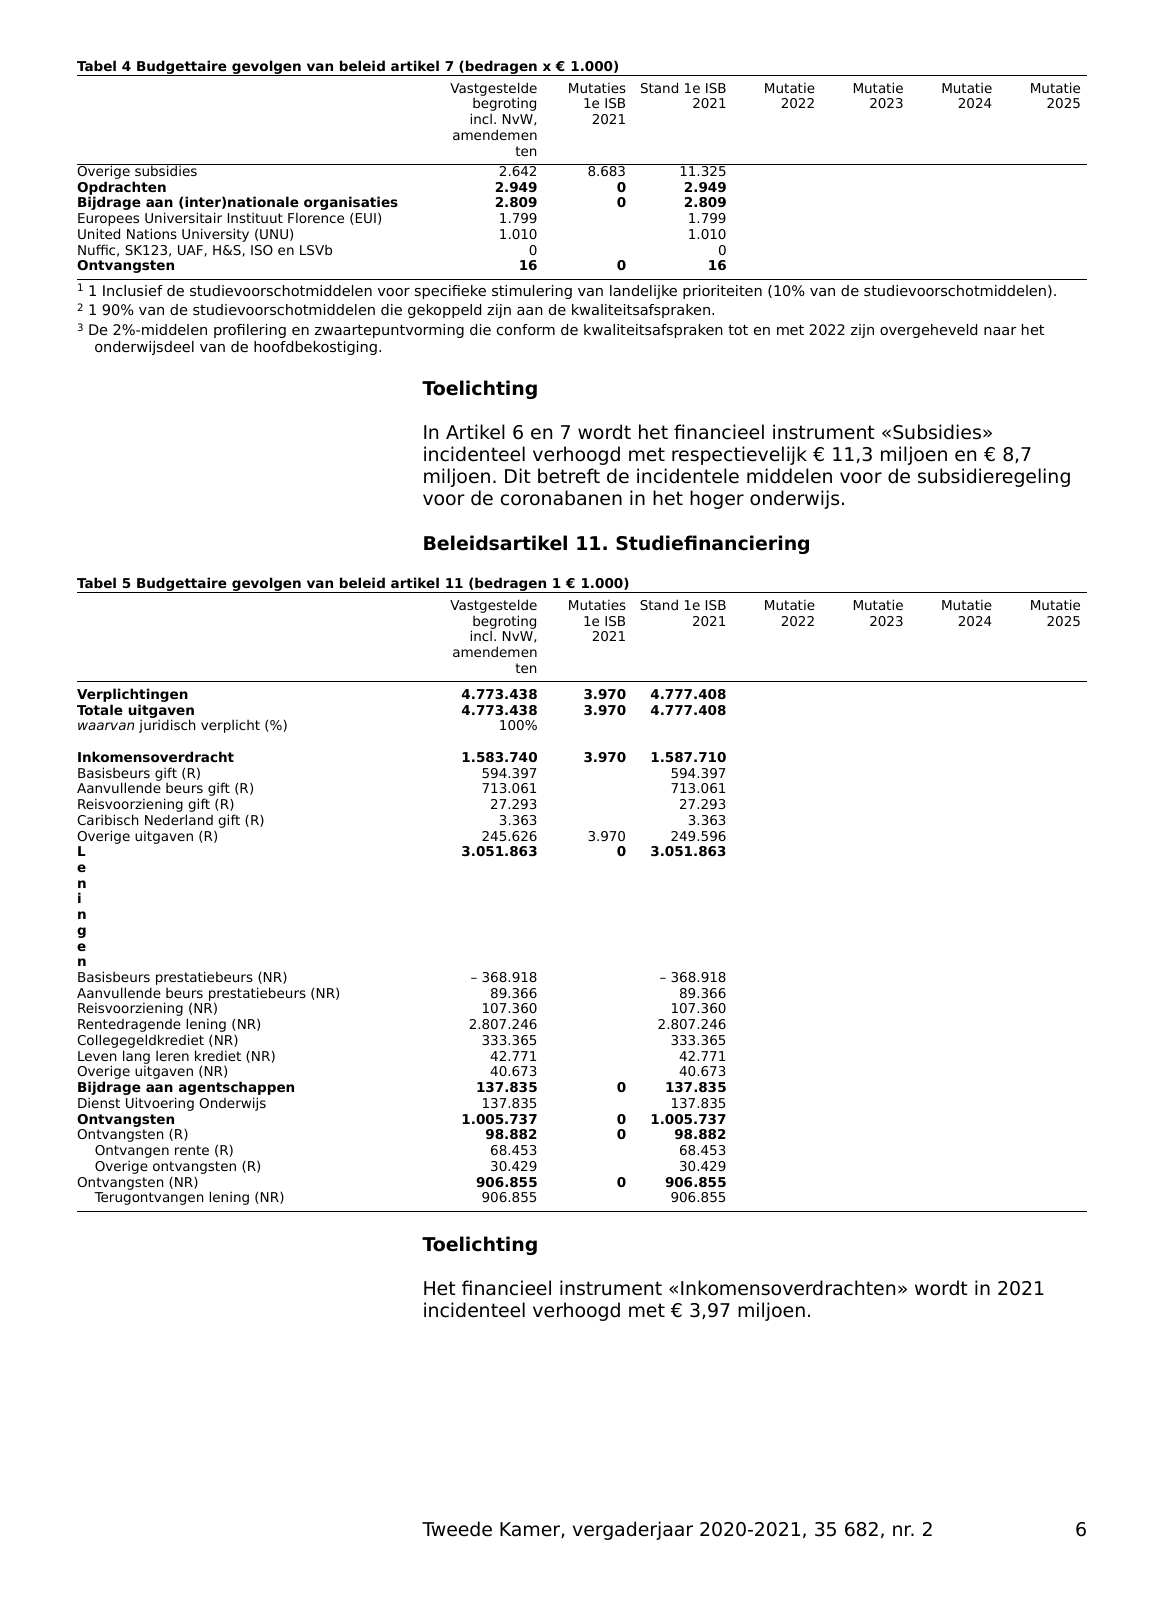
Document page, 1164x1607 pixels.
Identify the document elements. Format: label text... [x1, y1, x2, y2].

table_cell [543, 970, 632, 986]
table_cell 68.453 [632, 1143, 732, 1159]
table_cell [998, 1127, 1087, 1143]
table_cell [543, 718, 632, 734]
table_cell [998, 813, 1087, 828]
table_cell 98.882 [443, 1127, 543, 1143]
table_cell 107.360 [443, 1001, 543, 1017]
table_cell [821, 227, 909, 242]
table_cell [732, 1111, 821, 1127]
table_cell Reisvoorziening (NR) [77, 1001, 443, 1017]
table_cell [998, 750, 1087, 765]
table_cell [732, 986, 821, 1001]
table_cell [732, 1096, 821, 1111]
table_cell [732, 682, 821, 702]
table_cell Ontvangsten [77, 1111, 443, 1127]
table_cell [909, 211, 998, 227]
table_cell [998, 986, 1087, 1001]
table_cell [732, 1159, 821, 1174]
table_cell [821, 781, 909, 797]
table_cell [909, 1111, 998, 1127]
table_cell Mutatie 2025 [998, 593, 1087, 681]
table_cell [909, 1049, 998, 1064]
table_cell 0 [543, 844, 632, 970]
table_cell [77, 1159, 88, 1174]
table_cell Mutaties 1e ISB 2021 [543, 593, 632, 681]
table_cell [821, 1017, 909, 1033]
table_cell Leningen [77, 844, 88, 970]
table_cell [543, 1017, 632, 1033]
table_cell [732, 165, 821, 179]
table_cell 1 1 Inclusief de studievoorschotmiddelen voor specifieke stimulering van landelijke prioriteiten (10% van de studievoorschotmiddelen). 2 1 90% van de studievoorschotmiddelen die gekoppeld zijn aan de kwaliteitsafspraken. 3 De 2%-middelen profilering en zwaartepuntvorming die conform de kwaliteitsafspraken tot en met 2022 zijn overgeheveld naar het onderwijsdeel van de hoofdbekostiging. [77, 280, 1087, 356]
table_cell 0 [543, 258, 632, 279]
table_cell [909, 734, 998, 750]
table_cell [543, 734, 632, 750]
text Het financieel instrument «Inkomensoverdrachten» wordt in 2021 incidenteel verhoogd met € 3,97 miljoen. [422, 1278, 1087, 1322]
table_cell 3.051.863 [632, 844, 732, 970]
table_cell 333.365 [443, 1033, 543, 1048]
table_cell [732, 844, 821, 970]
table_cell [732, 227, 821, 242]
table_cell Overige subsidies [77, 165, 443, 179]
table_cell 594.397 [443, 765, 543, 781]
table_cell Mutatie 2022 [732, 76, 821, 164]
table_cell Inkomensoverdracht [77, 750, 443, 765]
table_cell 16 [443, 258, 543, 279]
table_cell 906.855 [632, 1190, 732, 1211]
table_cell [821, 1190, 909, 1211]
table_cell [998, 1143, 1087, 1159]
table_cell [543, 243, 632, 258]
table_cell [732, 734, 821, 750]
table_cell 42.771 [632, 1049, 732, 1064]
table_cell 2.807.246 [443, 1017, 543, 1033]
table_cell [998, 1190, 1087, 1211]
table_cell Mutaties 1e ISB 2021 [543, 76, 632, 164]
table_cell 713.061 [632, 781, 732, 797]
table_cell 89.366 [632, 986, 732, 1001]
table_cell 89.366 [443, 986, 543, 1001]
table_cell [443, 734, 543, 750]
table_cell [909, 1017, 998, 1033]
table_cell [909, 781, 998, 797]
table_cell Bijdrage aan agentschappen [77, 1080, 443, 1096]
table_cell [732, 718, 821, 734]
table_cell Ontvangsten [77, 258, 443, 279]
table_cell [821, 970, 909, 986]
table_cell [543, 1096, 632, 1111]
table_cell Mutatie 2024 [909, 76, 998, 164]
table_cell [821, 703, 909, 718]
table_cell [543, 986, 632, 1001]
table_cell [998, 781, 1087, 797]
table_cell [732, 180, 821, 195]
table_cell [821, 165, 909, 179]
table_cell [632, 718, 732, 734]
table_cell Basisbeurs prestatiebeurs (NR) [77, 970, 443, 986]
table_cell [77, 1143, 88, 1159]
table_cell [543, 1190, 632, 1211]
table_cell 0 [632, 243, 732, 258]
table_cell [909, 258, 998, 279]
table_cell [909, 828, 998, 844]
table_cell 42.771 [443, 1049, 543, 1064]
table_cell [821, 750, 909, 765]
table_cell 3.970 [543, 682, 632, 702]
table_cell [821, 1001, 909, 1017]
table_cell 0 [543, 1127, 632, 1143]
table_cell [732, 1127, 821, 1143]
table_cell [732, 1049, 821, 1064]
table_cell [998, 1017, 1087, 1033]
table_cell Vastgestelde begroting incl. NvW, amendementen [443, 593, 543, 681]
table_cell [77, 734, 88, 750]
table_cell [89, 734, 443, 750]
table_cell [821, 1111, 909, 1127]
table_cell [821, 243, 909, 258]
table_cell 906.855 [632, 1174, 732, 1190]
table_cell Verplichtingen [77, 682, 443, 702]
table_cell [909, 797, 998, 813]
table_cell [998, 211, 1087, 227]
table_cell [909, 844, 998, 970]
table_cell 2.642 [443, 165, 543, 179]
table_cell [732, 211, 821, 227]
table_cell Collegegeldkrediet (NR) [77, 1033, 443, 1048]
table_cell [998, 1111, 1087, 1127]
table_cell [543, 1159, 632, 1174]
table_cell [821, 813, 909, 828]
table_cell – 368.918 [443, 970, 543, 986]
table_cell 245.626 [443, 828, 543, 844]
table_cell [732, 797, 821, 813]
table_cell 594.397 [632, 765, 732, 781]
table_cell 4.773.438 [443, 703, 543, 718]
table_cell 27.293 [443, 797, 543, 813]
table_cell 1.010 [443, 227, 543, 242]
table_cell [732, 1001, 821, 1017]
table_cell [821, 734, 909, 750]
table_cell [732, 1064, 821, 1080]
table_cell [998, 1001, 1087, 1017]
table_cell [821, 828, 909, 844]
table_cell [543, 1143, 632, 1159]
table_cell Basisbeurs gift (R) [77, 765, 443, 781]
table_cell [998, 165, 1087, 179]
table_cell [732, 1017, 821, 1033]
table_cell – 368.918 [632, 970, 732, 986]
table_cell [909, 750, 998, 765]
table_cell [998, 734, 1087, 750]
table_cell Reisvoorziening gift (R) [77, 797, 443, 813]
table_cell [821, 1049, 909, 1064]
table_cell [909, 703, 998, 718]
table_cell 4.777.408 [632, 703, 732, 718]
table_cell [89, 844, 443, 970]
table_cell [77, 76, 443, 164]
table_cell [821, 1174, 909, 1190]
table_cell Overige ontvangsten (R) [89, 1159, 443, 1174]
table_cell Totale uitgaven [77, 703, 443, 718]
table_cell [543, 1049, 632, 1064]
table_cell [998, 828, 1087, 844]
table_cell [998, 1159, 1087, 1174]
table_cell [909, 195, 998, 211]
table_cell Europees Universitair Instituut Florence (EUI) [77, 211, 443, 227]
table_cell [543, 1033, 632, 1048]
table_cell 1.005.737 [443, 1111, 543, 1127]
table_cell [732, 1190, 821, 1211]
table_cell 906.855 [443, 1174, 543, 1190]
table_cell [543, 1064, 632, 1080]
table_cell [732, 243, 821, 258]
table_cell [732, 750, 821, 765]
table_cell [543, 781, 632, 797]
table_cell 0 [443, 243, 543, 258]
table_cell 2.809 [632, 195, 732, 211]
table_cell [909, 1080, 998, 1096]
table_cell [732, 1174, 821, 1190]
table_cell 0 [543, 1111, 632, 1127]
table_cell 0 [543, 1080, 632, 1096]
table_cell [998, 1096, 1087, 1111]
table_cell Aanvullende beurs prestatiebeurs (NR) [77, 986, 443, 1001]
table_cell 40.673 [443, 1064, 543, 1080]
table_cell [998, 1049, 1087, 1064]
table_cell [909, 1159, 998, 1174]
table_cell 11.325 [632, 165, 732, 179]
table_cell 107.360 [632, 1001, 732, 1017]
table_cell Nuffic, SK123, UAF, H&S, ISO en LSVb [77, 243, 443, 258]
table_cell Mutatie 2022 [732, 593, 821, 681]
table_cell [821, 1096, 909, 1111]
table_cell 2.949 [443, 180, 543, 195]
table_cell [909, 682, 998, 702]
table_cell Ontvangsten (NR) [77, 1174, 443, 1190]
table_cell 30.429 [632, 1159, 732, 1174]
table_cell [732, 1143, 821, 1159]
table_cell [821, 1127, 909, 1143]
table_cell [732, 258, 821, 279]
table_cell [998, 970, 1087, 986]
table_cell waarvan juridisch verplicht (%) [77, 718, 443, 734]
table_cell [909, 1064, 998, 1080]
table_cell [89, 593, 443, 681]
table_cell [732, 828, 821, 844]
table_cell [909, 1096, 998, 1111]
table_cell [998, 180, 1087, 195]
table_cell [998, 1174, 1087, 1190]
table_cell Ontvangsten (R) [77, 1127, 443, 1143]
table_cell [732, 813, 821, 828]
table_cell [77, 593, 88, 681]
table_cell [998, 1064, 1087, 1080]
table_cell [998, 844, 1087, 970]
table_cell [909, 180, 998, 195]
table_cell 100% [443, 718, 543, 734]
table_cell [821, 986, 909, 1001]
table_cell [632, 734, 732, 750]
table_cell [998, 765, 1087, 781]
table_cell Vastgestelde begroting incl. NvW, amendementen [443, 76, 543, 164]
table_cell [732, 765, 821, 781]
table_cell [821, 258, 909, 279]
table_cell [543, 797, 632, 813]
table_cell [543, 813, 632, 828]
table_cell Terugontvangen lening (NR) [89, 1190, 443, 1211]
table_cell [821, 211, 909, 227]
table_cell [998, 718, 1087, 734]
table_cell 1.587.710 [632, 750, 732, 765]
table_cell [909, 813, 998, 828]
table_cell [821, 1159, 909, 1174]
table_cell 0 [543, 1174, 632, 1190]
table_cell [909, 970, 998, 986]
table_cell [732, 1080, 821, 1096]
table_cell 137.835 [632, 1096, 732, 1111]
table_cell [998, 1080, 1087, 1096]
table_cell [821, 765, 909, 781]
table_cell [909, 1033, 998, 1048]
table_cell [909, 1143, 998, 1159]
table_cell [998, 227, 1087, 242]
table_cell [998, 258, 1087, 279]
table_cell Dienst Uitvoering Onderwijs [77, 1096, 443, 1111]
table_cell [77, 1190, 88, 1211]
table_cell 1.005.737 [632, 1111, 732, 1127]
table_cell [909, 1001, 998, 1017]
table_cell Bijdrage aan (inter)nationale organisaties [77, 195, 443, 211]
table_cell 0 [543, 195, 632, 211]
table_cell Opdrachten [77, 180, 443, 195]
table_cell [998, 1033, 1087, 1048]
table_cell 2.809 [443, 195, 543, 211]
table_cell [909, 1190, 998, 1211]
table_cell [543, 765, 632, 781]
table_cell 2.949 [632, 180, 732, 195]
table_cell 3.970 [543, 828, 632, 844]
table_cell 68.453 [443, 1143, 543, 1159]
table_cell Caribisch Nederland gift (R) [77, 813, 443, 828]
table_cell [998, 797, 1087, 813]
table_cell Mutatie 2024 [909, 593, 998, 681]
table_cell [998, 682, 1087, 702]
table_cell 713.061 [443, 781, 543, 797]
table_cell [732, 195, 821, 211]
table_cell [821, 844, 909, 970]
table_cell [909, 227, 998, 242]
table_cell 1.010 [632, 227, 732, 242]
table_cell Stand 1e ISB 2021 [632, 593, 732, 681]
table_cell Overige uitgaven (NR) [77, 1064, 443, 1080]
table_cell 3.051.863 [443, 844, 543, 970]
text In Artikel 6 en 7 wordt het financieel instrument «Subsidies» incidenteel verhoogd met respectievelijk € 11,3 miljoen en € 8,7 miljoen. Dit betreft de incidentele middelen voor de subsidieregeling voor de coronabanen in het hoger onderwijs. [422, 422, 1087, 510]
table_cell 4.773.438 [443, 682, 543, 702]
table_cell Aanvullende beurs gift (R) [77, 781, 443, 797]
table_cell [909, 1127, 998, 1143]
table_cell [821, 1143, 909, 1159]
table_cell 1.583.740 [443, 750, 543, 765]
table_cell 2.807.246 [632, 1017, 732, 1033]
table_cell Stand 1e ISB 2021 [632, 76, 732, 164]
table_cell 249.596 [632, 828, 732, 844]
table_cell [732, 1033, 821, 1048]
table_cell 4.777.408 [632, 682, 732, 702]
table_cell 1.799 [632, 211, 732, 227]
table_cell [821, 1080, 909, 1096]
table_cell [909, 1174, 998, 1190]
table_cell 1.799 [443, 211, 543, 227]
subtitle Beleidsartikel 11. Studiefinanciering [422, 532, 1087, 554]
table_cell 27.293 [632, 797, 732, 813]
table_cell 3.363 [443, 813, 543, 828]
table_cell 40.673 [632, 1064, 732, 1080]
table_cell 137.835 [443, 1096, 543, 1111]
table_cell Mutatie 2023 [821, 76, 909, 164]
table_cell [821, 1033, 909, 1048]
table_cell Leven lang leren krediet (NR) [77, 1049, 443, 1064]
table_cell 906.855 [443, 1190, 543, 1211]
table_cell 3.970 [543, 703, 632, 718]
subtitle Toelichting [422, 1234, 1087, 1256]
table_cell [543, 227, 632, 242]
table_cell Mutatie 2025 [998, 76, 1087, 164]
table_cell [998, 703, 1087, 718]
table_cell [909, 165, 998, 179]
table_cell Rentedragende lening (NR) [77, 1017, 443, 1033]
table_cell United Nations University (UNU) [77, 227, 443, 242]
table_cell 137.835 [443, 1080, 543, 1096]
table_cell 333.365 [632, 1033, 732, 1048]
table_cell [732, 703, 821, 718]
table_cell 0 [543, 180, 632, 195]
table_cell [543, 211, 632, 227]
table_cell [821, 797, 909, 813]
table_cell 16 [632, 258, 732, 279]
table_cell 3.970 [543, 750, 632, 765]
table_cell 3.363 [632, 813, 732, 828]
table_cell [543, 1001, 632, 1017]
table_cell 30.429 [443, 1159, 543, 1174]
table_cell [909, 765, 998, 781]
table_cell [821, 1064, 909, 1080]
table_cell Mutatie 2023 [821, 593, 909, 681]
table_cell 8.683 [543, 165, 632, 179]
table_header Tabel 4 Budgettaire gevolgen van beleid artikel 7 (bedragen x € 1.000) [77, 59, 1087, 75]
table_cell [821, 718, 909, 734]
table_cell [909, 243, 998, 258]
subtitle Toelichting [422, 378, 1087, 400]
table_cell [732, 970, 821, 986]
table_cell 137.835 [632, 1080, 732, 1096]
table_cell [732, 781, 821, 797]
table_header Tabel 5 Budgettaire gevolgen van beleid artikel 11 (bedragen 1 € 1.000) [77, 576, 1087, 592]
table_cell [998, 195, 1087, 211]
table_cell [909, 986, 998, 1001]
table_cell [821, 682, 909, 702]
table_cell 98.882 [632, 1127, 732, 1143]
table_cell Ontvangen rente (R) [89, 1143, 443, 1159]
table_cell [821, 195, 909, 211]
table_cell [998, 243, 1087, 258]
table_cell [909, 718, 998, 734]
table_cell Overige uitgaven (R) [77, 828, 443, 844]
table_cell [821, 180, 909, 195]
